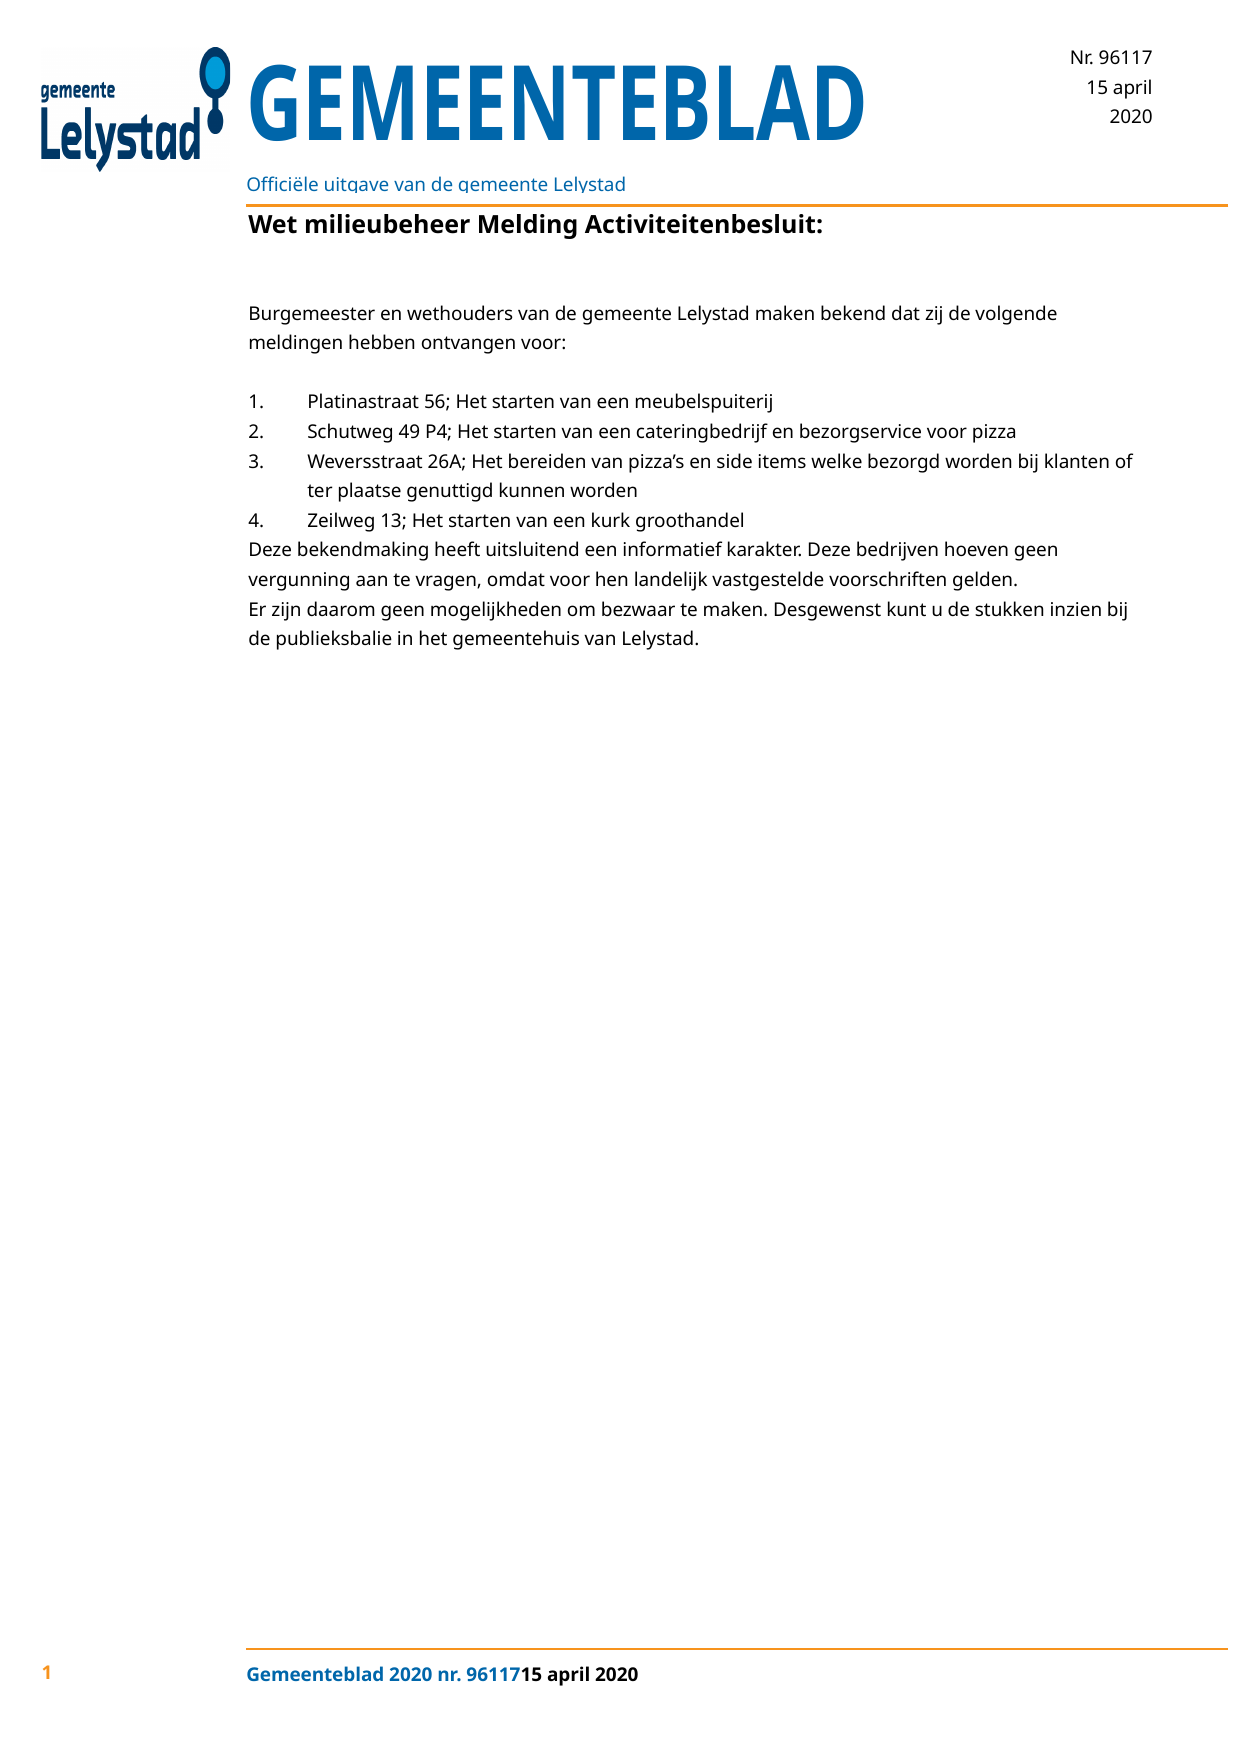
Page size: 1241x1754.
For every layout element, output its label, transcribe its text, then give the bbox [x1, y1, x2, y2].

list Weversstraat 26A; Het bereiden van pizza’s en side items welke bezorgd worden bij klanten of ter plaatse genuttigd kunnen worden [248, 448, 1152, 503]
list Platinastraat 56; Het starten van een meubelspuiterij [248, 389, 1152, 414]
text Burgemeester en wethouders van de gemeente Lelystad maken bekend dat zij de volgende meldingen hebben ontvangen voor: [248, 300, 1152, 355]
list Zeilweg 13; Het starten van een kurk groothandel [248, 507, 1152, 533]
text Er zijn daarom geen mogelijkheden om bezwaar te maken. Desgewenst kunt u de stukken inzien bij de publieksbalie in het gemeentehuis van Lelystad. [248, 596, 1152, 651]
text Deze bekendmaking heeft uitsluitend een informatief karakter. Deze bedrijven hoeven geen vergunning aan te vragen, omdat voor hen landelijk vastgestelde voorschriften gelden. [248, 537, 1152, 592]
text Wet milieubeheer Melding Activiteitenbesluit: [248, 207, 1152, 241]
list Schutweg 49 P4; Het starten van een cateringbedrijf en bezorgservice voor pizza [248, 418, 1152, 444]
picture [41, 47, 231, 172]
